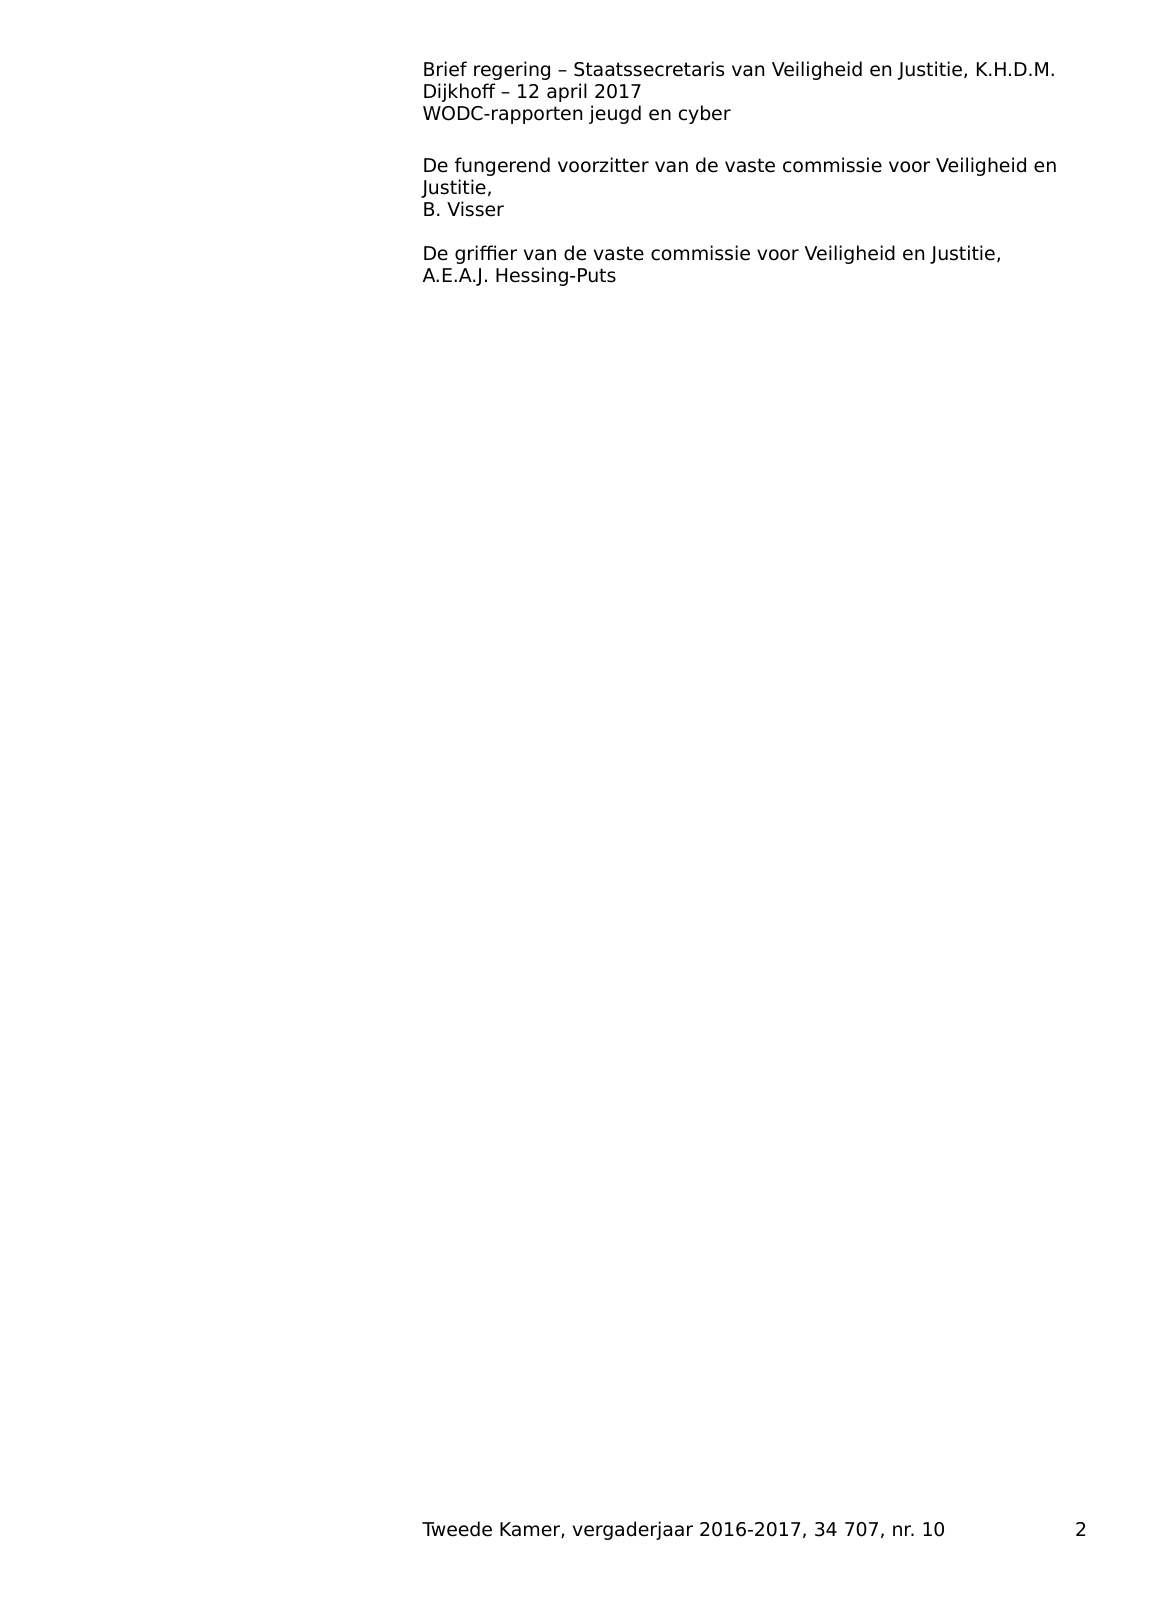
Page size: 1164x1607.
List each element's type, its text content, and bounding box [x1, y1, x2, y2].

text De fungerend voorzitter van de vaste commissie voor Veiligheid en Justitie, B. Visser [422, 155, 1087, 221]
text De griffier van de vaste commissie voor Veiligheid en Justitie, A.E.A.J. Hessing-Puts [422, 243, 1087, 287]
text WODC-rapporten jeugd en cyber [422, 103, 1087, 125]
text Brief regering – Staatssecretaris van Veiligheid en Justitie, K.H.D.M. Dijkhoff – 12 april 2017 [422, 59, 1087, 103]
